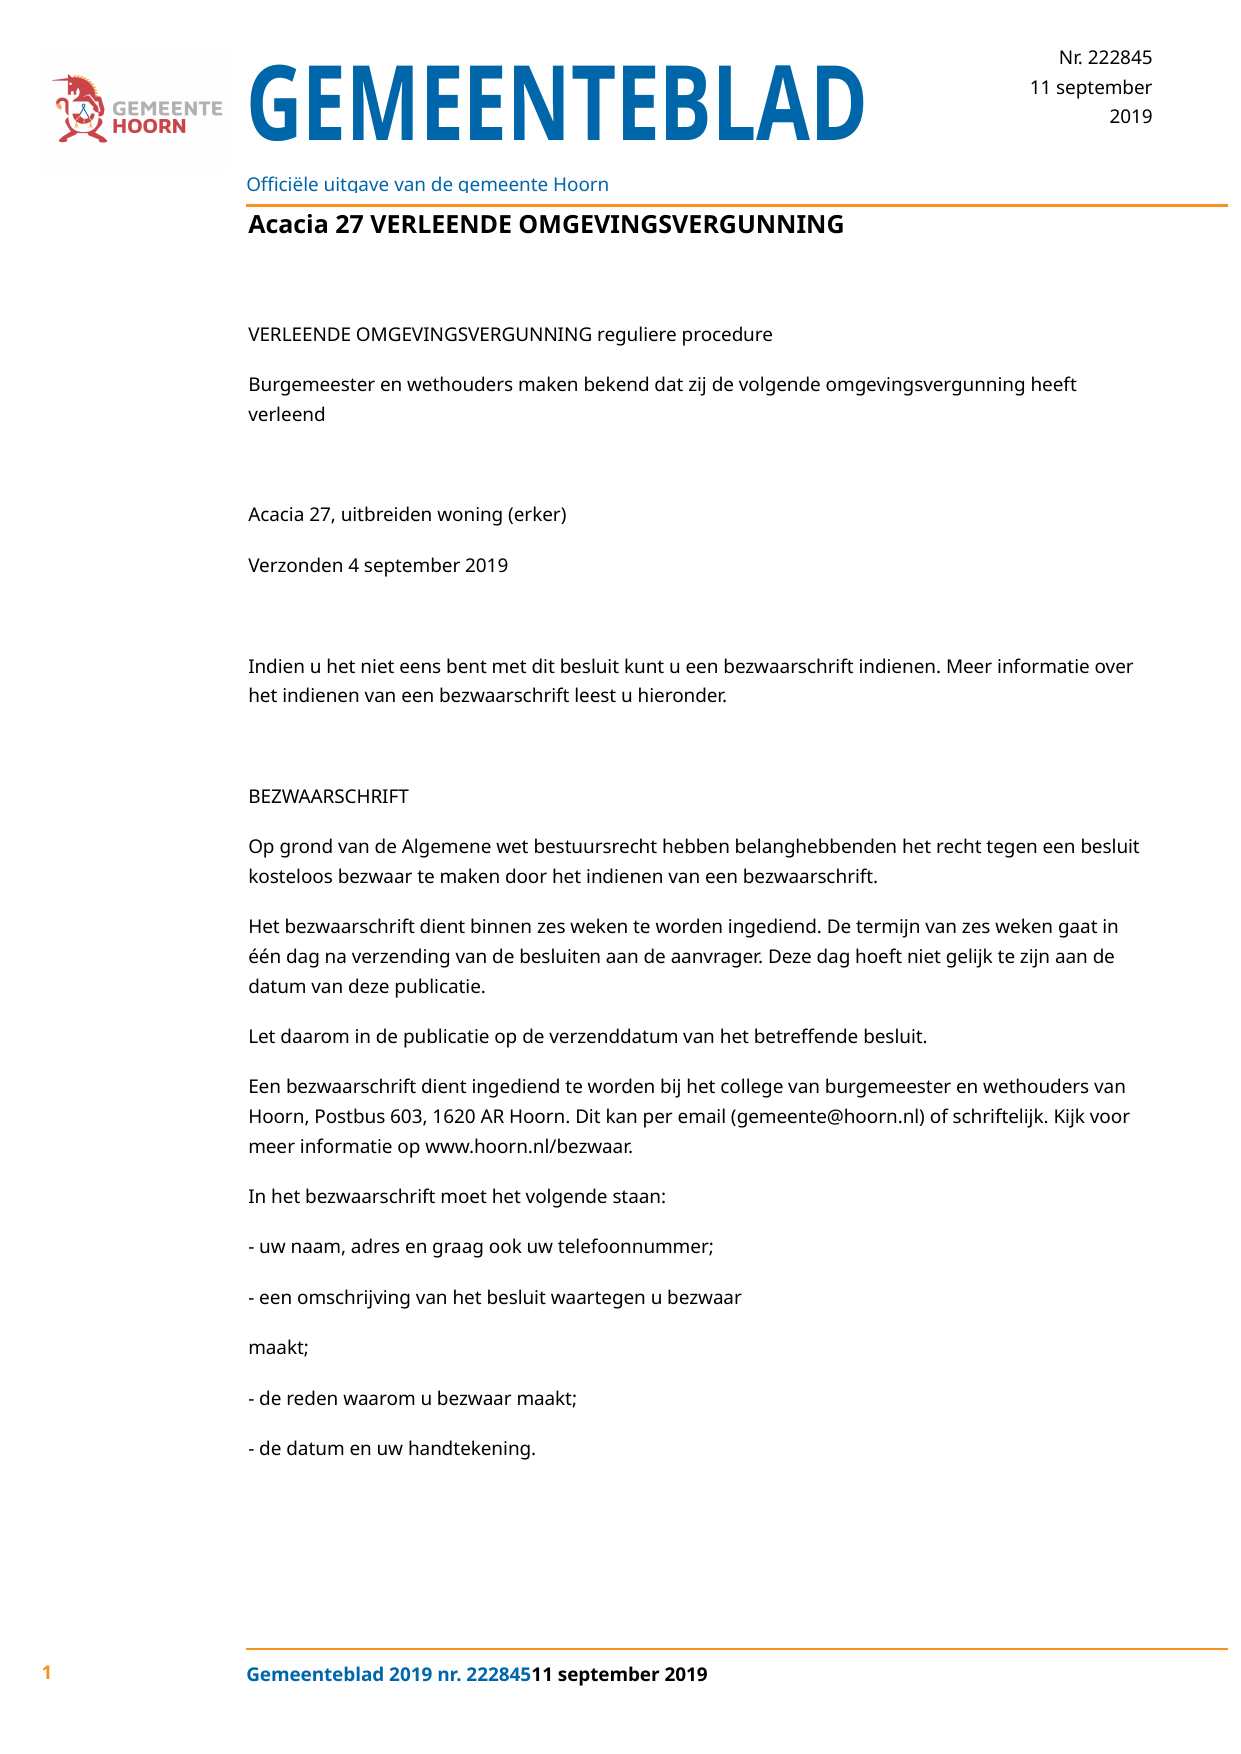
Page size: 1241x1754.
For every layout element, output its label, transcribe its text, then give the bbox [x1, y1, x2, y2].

text Indien u het niet eens bent met dit besluit kunt u een bezwaarschrift indienen. Meer informatie over het indienen van een bezwaarschrift leest u hieronder. [248, 653, 1152, 708]
text Op grond van de Algemene wet bestuursrecht hebben belanghebbenden het recht tegen een besluit kosteloos bezwaar te maken door het indienen van een bezwaarschrift. [248, 834, 1152, 889]
text - uw naam, adres en graag ook uw telefoonnummer; [248, 1234, 1152, 1259]
text - de reden waarom u bezwaar maakt; [248, 1385, 1152, 1411]
text - een omschrijving van het besluit waartegen u bezwaar [248, 1284, 1152, 1310]
text Burgemeester en wethouders maken bekend dat zij de volgende omgevingsvergunning heeft verleend [248, 371, 1152, 426]
text BEZWAARSCHRIFT [248, 783, 1152, 809]
text Een bezwaarschrift dient ingediend te worden bij het college van burgemeester en wethouders van Hoorn, Postbus 603, 1620 AR Hoorn. Dit kan per email (gemeente@hoorn.nl) of schriftelijk. Kijk voor meer informatie op www.hoorn.nl/bezwaar. [248, 1074, 1152, 1158]
text - de datum en uw handtekening. [248, 1435, 1152, 1461]
text Het bezwaarschrift dient binnen zes weken te worden ingediend. De termijn van zes weken gaat in één dag na verzending van de besluiten aan de aanvrager. Deze dag hoeft niet gelijk te zijn aan de datum van deze publicatie. [248, 914, 1152, 998]
picture [41, 47, 231, 172]
text Let daarom in de publicatie op de verzenddatum van het betreffende besluit. [248, 1023, 1152, 1049]
text maakt; [248, 1334, 1152, 1360]
text Acacia 27 VERLEENDE OMGEVINGSVERGUNNING [248, 207, 1152, 241]
text VERLEENDE OMGEVINGSVERGUNNING reguliere procedure [248, 321, 1152, 346]
text In het bezwaarschrift moet het volgende staan: [248, 1183, 1152, 1209]
text Acacia 27, uitbreiden woning (erker) [248, 502, 1152, 527]
text Verzonden 4 september 2019 [248, 552, 1152, 578]
